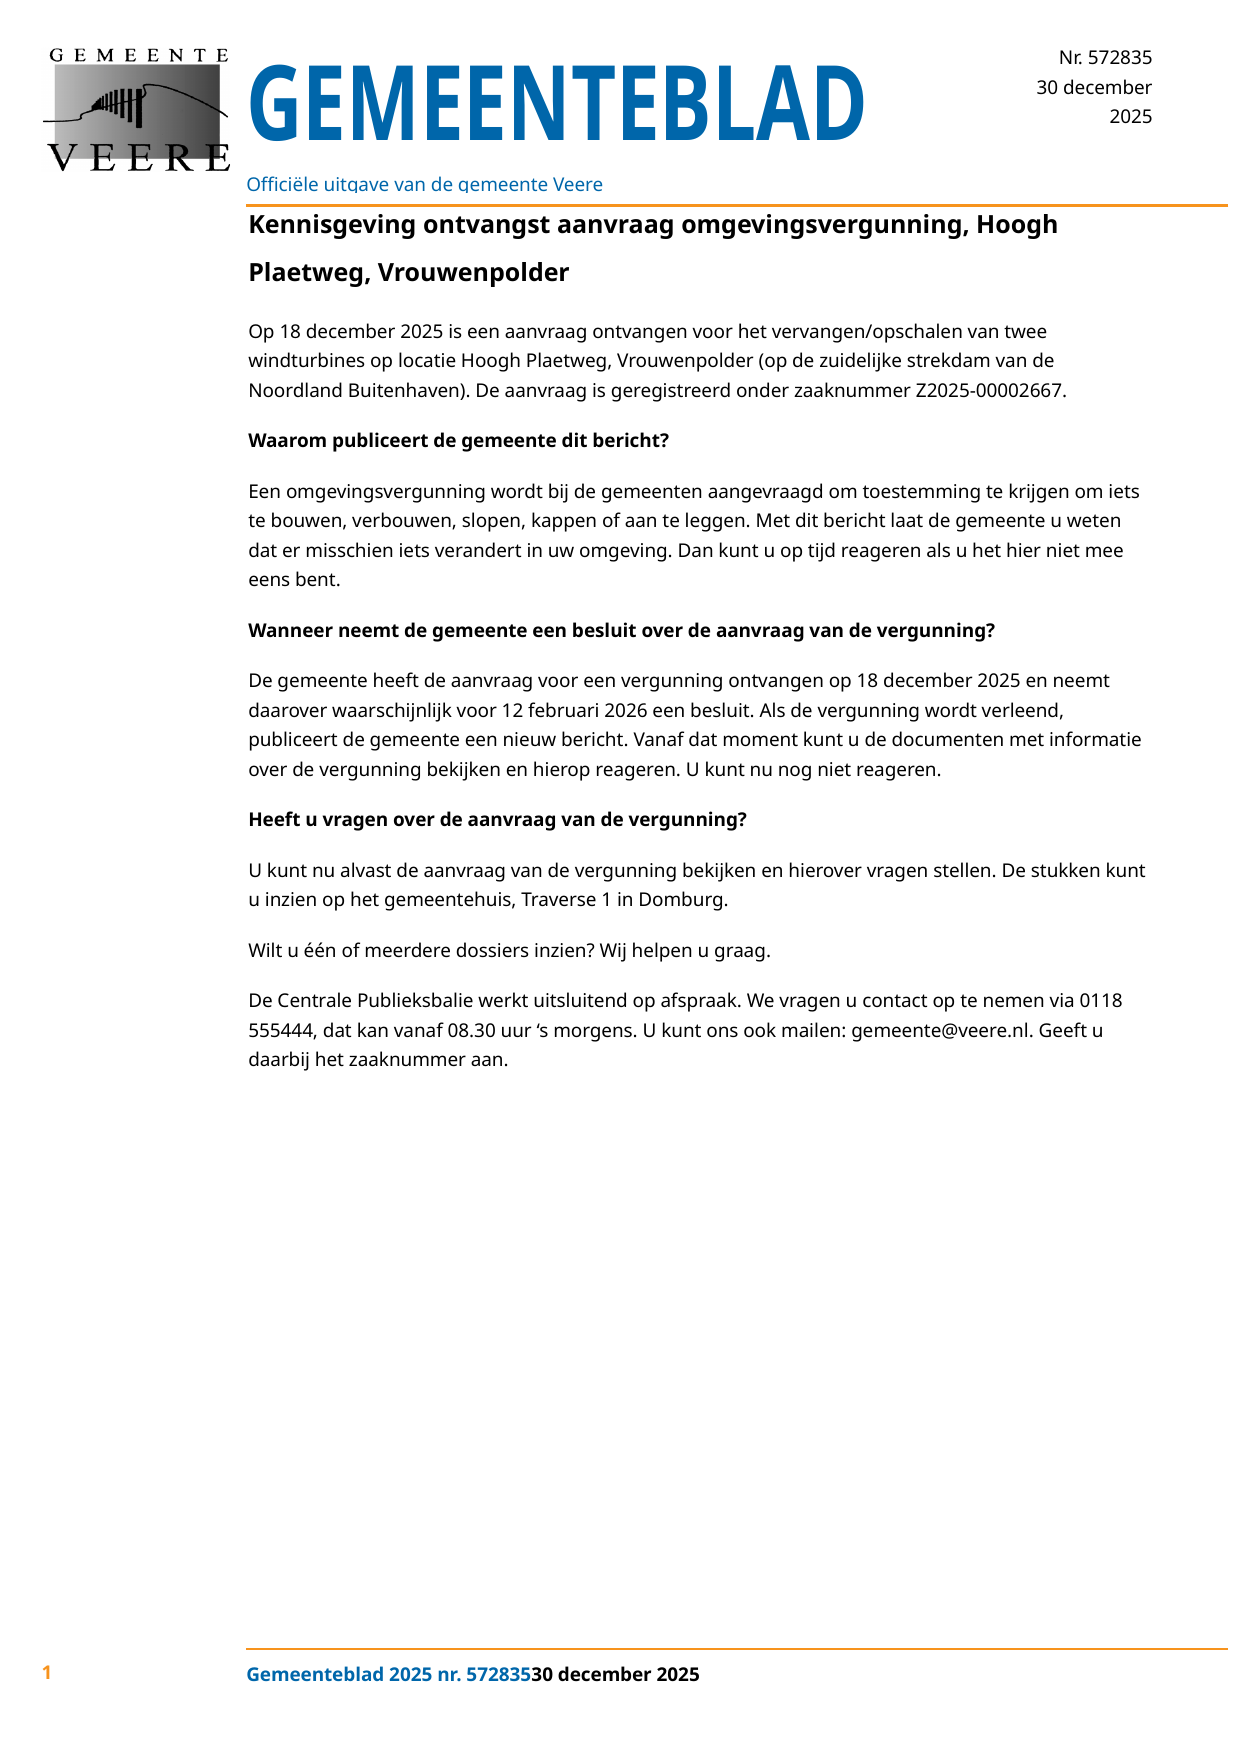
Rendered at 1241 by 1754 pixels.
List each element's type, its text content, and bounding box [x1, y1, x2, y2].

text Een omgevingsvergunning wordt bij de gemeenten aangevraagd om toestemming te krijgen om iets te bouwen, verbouwen, slopen, kappen of aan te leggen. Met dit bericht laat de gemeente u weten dat er misschien iets verandert in uw omgeving. Dan kunt u op tijd reageren als u het hier niet mee eens bent. [248, 478, 1152, 592]
picture [41, 47, 231, 172]
text De Centrale Publieksbalie werkt uitsluitend op afspraak. We vragen u contact op te nemen via 0118 555444, dat kan vanaf 08.30 uur ‘s morgens. U kunt ons ook mailen: gemeente@veere.nl. Geeft u daarbij het zaaknummer aan. [248, 987, 1152, 1072]
text Op 18 december 2025 is een aanvraag ontvangen voor het vervangen/opschalen van twee windturbines op locatie Hoogh Plaetweg, Vrouwenpolder (op de zuidelijke strekdam van de Noordland Buitenhaven). De aanvraag is geregistreerd onder zaaknummer Z2025-00002667. [248, 318, 1152, 403]
text Heeft u vragen over de aanvraag van de vergunning? [248, 807, 1152, 832]
text Waarom publiceert de gemeente dit bericht? [248, 427, 1152, 453]
text Wilt u één of meerdere dossiers inzien? Wij helpen u graag. [248, 937, 1152, 963]
text De gemeente heeft de aanvraag voor een vergunning ontvangen op 18 december 2025 en neemt daarover waarschijnlijk voor 12 februari 2026 een besluit. Als de vergunning wordt verleend, publiceert de gemeente een nieuw bericht. Vanaf dat moment kunt u de documenten met informatie over de vergunning bekijken en hierop reageren. U kunt nu nog niet reageren. [248, 667, 1152, 782]
text U kunt nu alvast de aanvraag van de vergunning bekijken en hierover vragen stellen. De stukken kunt u inzien op het gemeentehuis, Traverse 1 in Domburg. [248, 857, 1152, 912]
text Kennisgeving ontvangst aanvraag omgevingsvergunning, Hoogh Plaetweg, Vrouwenpolder [248, 207, 1152, 288]
text Wanneer neemt de gemeente een besluit over de aanvraag van de vergunning? [248, 617, 1152, 643]
